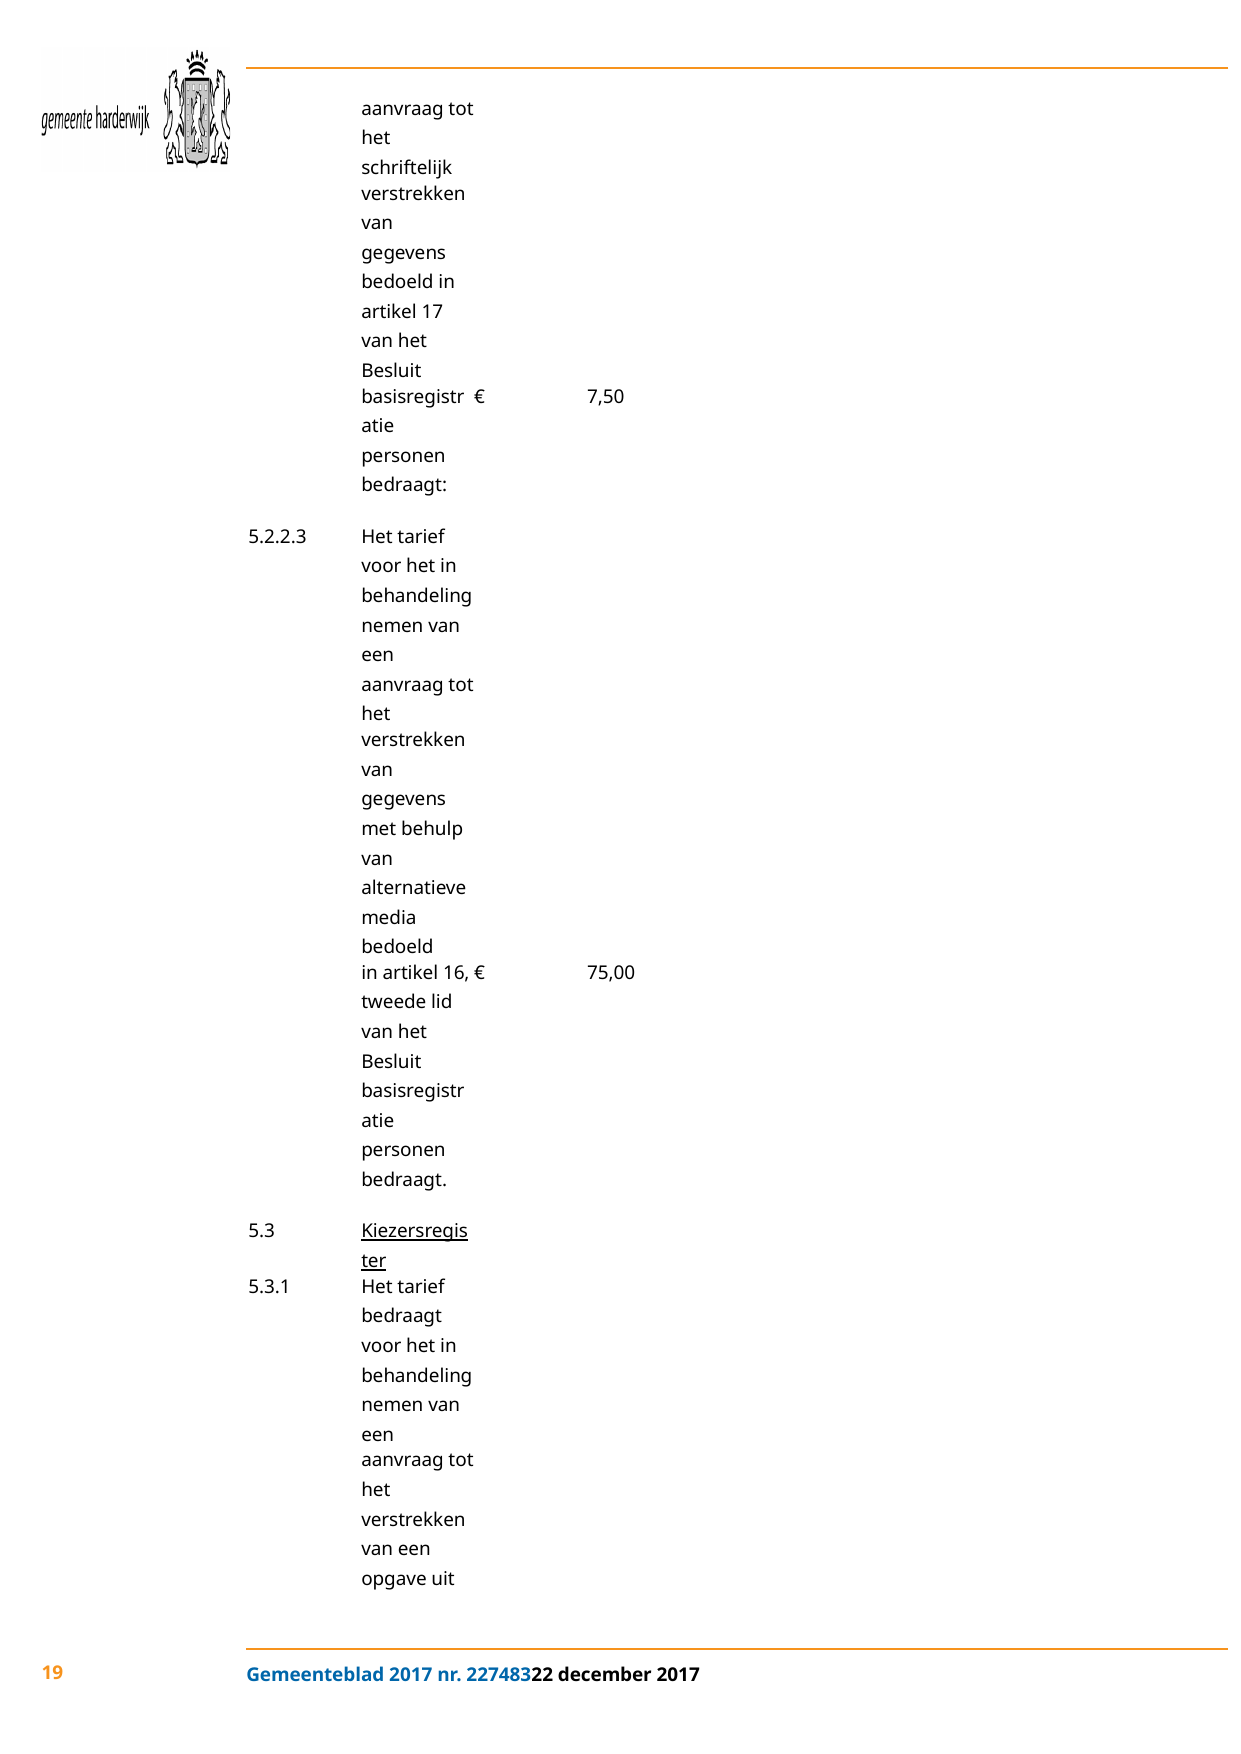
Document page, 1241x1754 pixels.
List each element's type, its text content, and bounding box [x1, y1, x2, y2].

table_cell verstrekken van gegevens met behulp van alternatieve media bedoeld [361, 726, 474, 959]
table_cell [587, 523, 700, 726]
table_cell [474, 95, 587, 180]
table_cell 5.3 [248, 1218, 361, 1273]
table_cell [587, 180, 700, 383]
table_cell [474, 1273, 587, 1447]
table_cell [248, 726, 361, 959]
table_cell [587, 95, 700, 180]
table_cell [474, 1447, 587, 1591]
table_cell [248, 498, 361, 523]
table_cell [587, 726, 700, 959]
table_cell [474, 726, 587, 959]
table_cell Het tarief bedraagt voor het in behandeling nemen van een [361, 1273, 474, 1447]
table_cell Het tarief voor het in behandeling nemen van een aanvraag tot het [361, 523, 474, 726]
table_cell aanvraag tot het verstrekken van een opgave uit [361, 1447, 474, 1591]
table_cell [474, 498, 587, 523]
table_cell 5.2.2.3 [248, 523, 361, 726]
table_cell [474, 1192, 587, 1218]
table_cell € [474, 959, 587, 1192]
table_cell [248, 95, 361, 180]
table_cell [587, 1218, 700, 1273]
table_cell basisregistratie personen bedraagt: [361, 383, 474, 497]
table_cell verstrekken van gegevens bedoeld in artikel 17 van het Besluit [361, 180, 474, 383]
table_cell 75,00 [587, 959, 700, 1192]
table_cell [248, 180, 361, 383]
table_cell [587, 498, 700, 523]
table_cell [474, 1218, 587, 1273]
table_cell [248, 383, 361, 497]
table_cell 7,50 [587, 383, 700, 497]
table_cell [587, 1447, 700, 1591]
table_cell [361, 1192, 474, 1218]
table_cell [361, 498, 474, 523]
table_cell in artikel 16, tweede lid van het Besluit basisregistratie personen bedraagt. [361, 959, 474, 1192]
table_cell [474, 523, 587, 726]
table_cell [587, 1273, 700, 1447]
picture [41, 47, 231, 172]
table_cell aanvraag tot het schriftelijk [361, 95, 474, 180]
table_cell 5.3.1 [248, 1273, 361, 1447]
table_cell [587, 1192, 700, 1218]
table_cell € [474, 383, 587, 497]
table_cell [248, 1192, 361, 1218]
table_cell Kiezersregister [361, 1218, 474, 1273]
table_cell [474, 180, 587, 383]
table_cell [248, 1447, 361, 1591]
table_cell [248, 959, 361, 1192]
